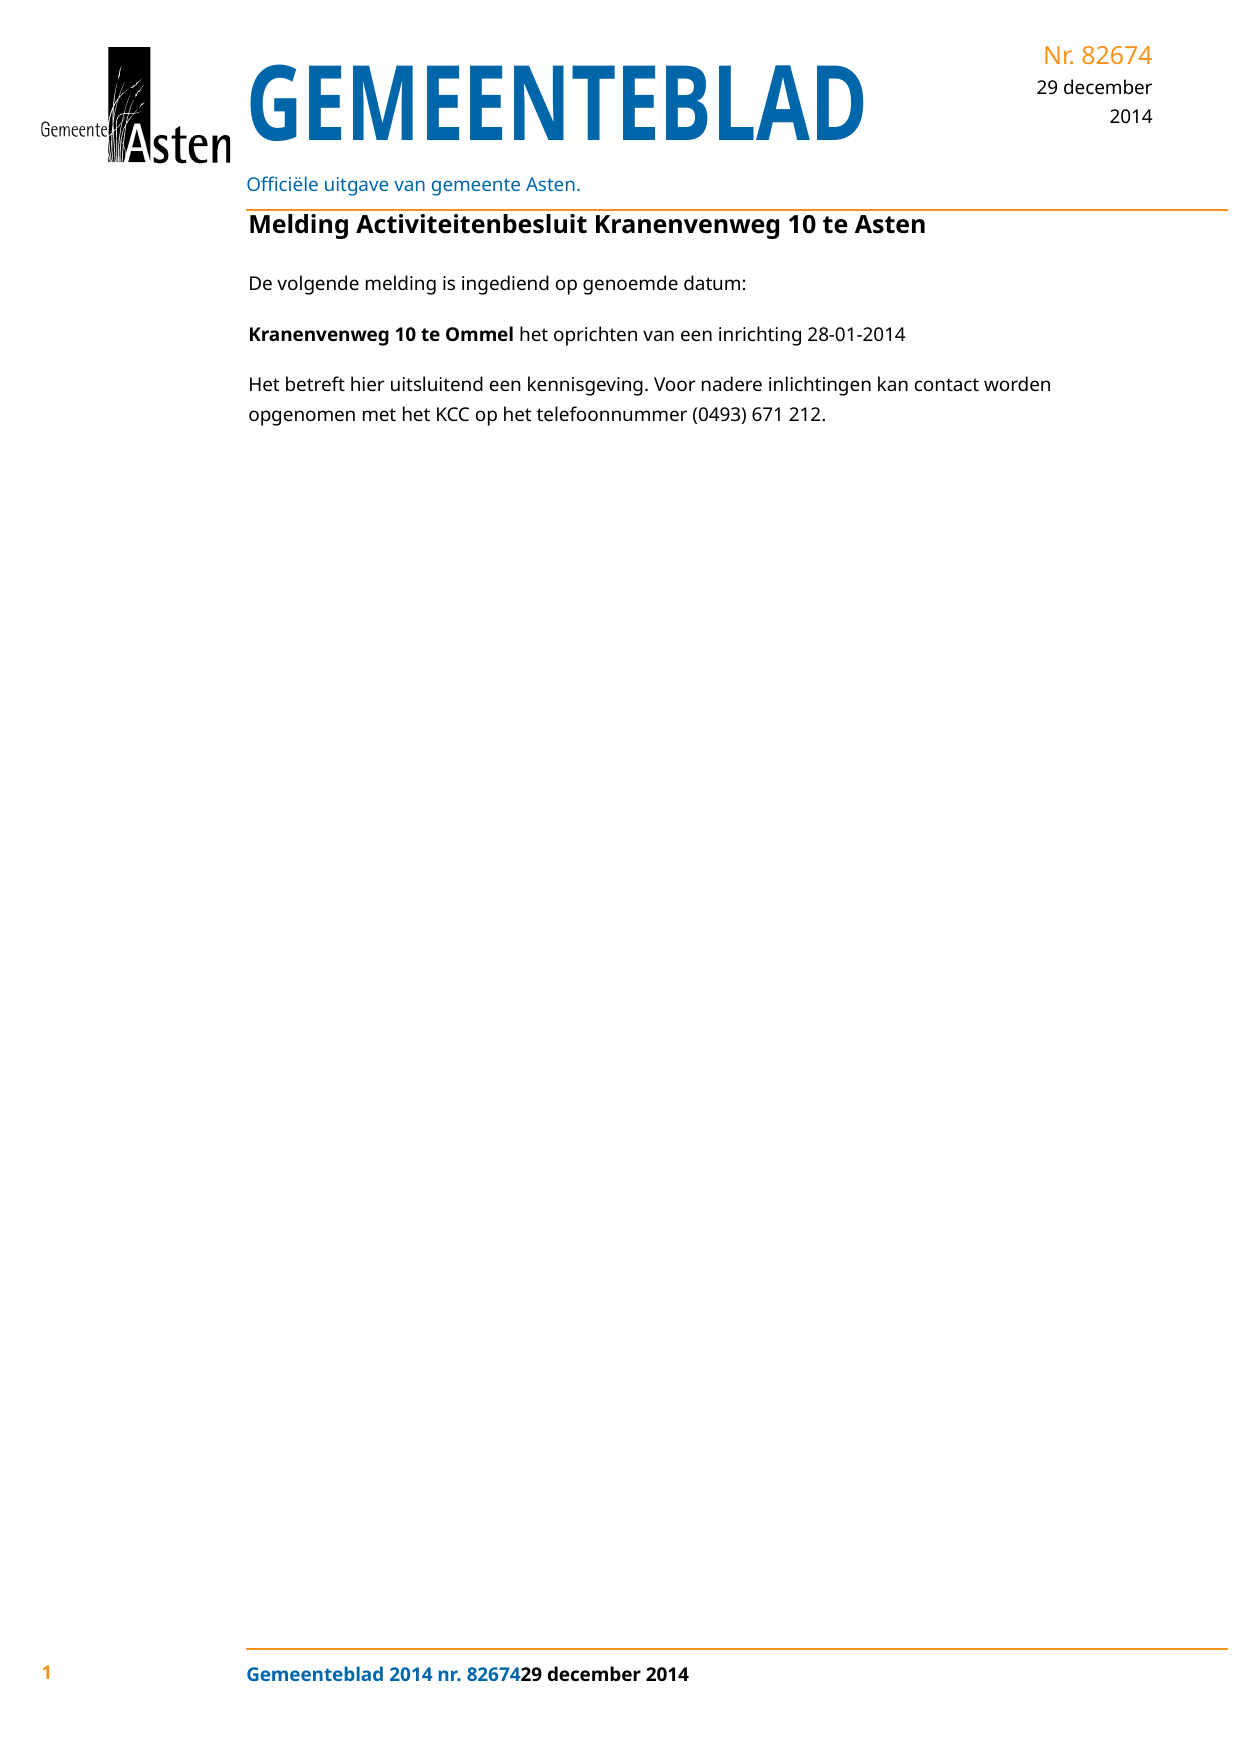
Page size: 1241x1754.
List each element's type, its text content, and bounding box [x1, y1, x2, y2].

text De volgende melding is ingediend op genoemde datum: [248, 270, 1152, 296]
text Het betreft hier uitsluitend een kennisgeving. Voor nadere inlichtingen kan contact worden opgenomen met het KCC op het telefoonnummer (0493) 671 212. [248, 371, 1152, 426]
picture [41, 47, 231, 172]
text Melding Activiteitenbesluit Kranenvenweg 10 te Asten [248, 211, 1152, 241]
text Kranenvenweg 10 te Ommel het oprichten van een inrichting 28-01-2014 [248, 321, 1152, 346]
